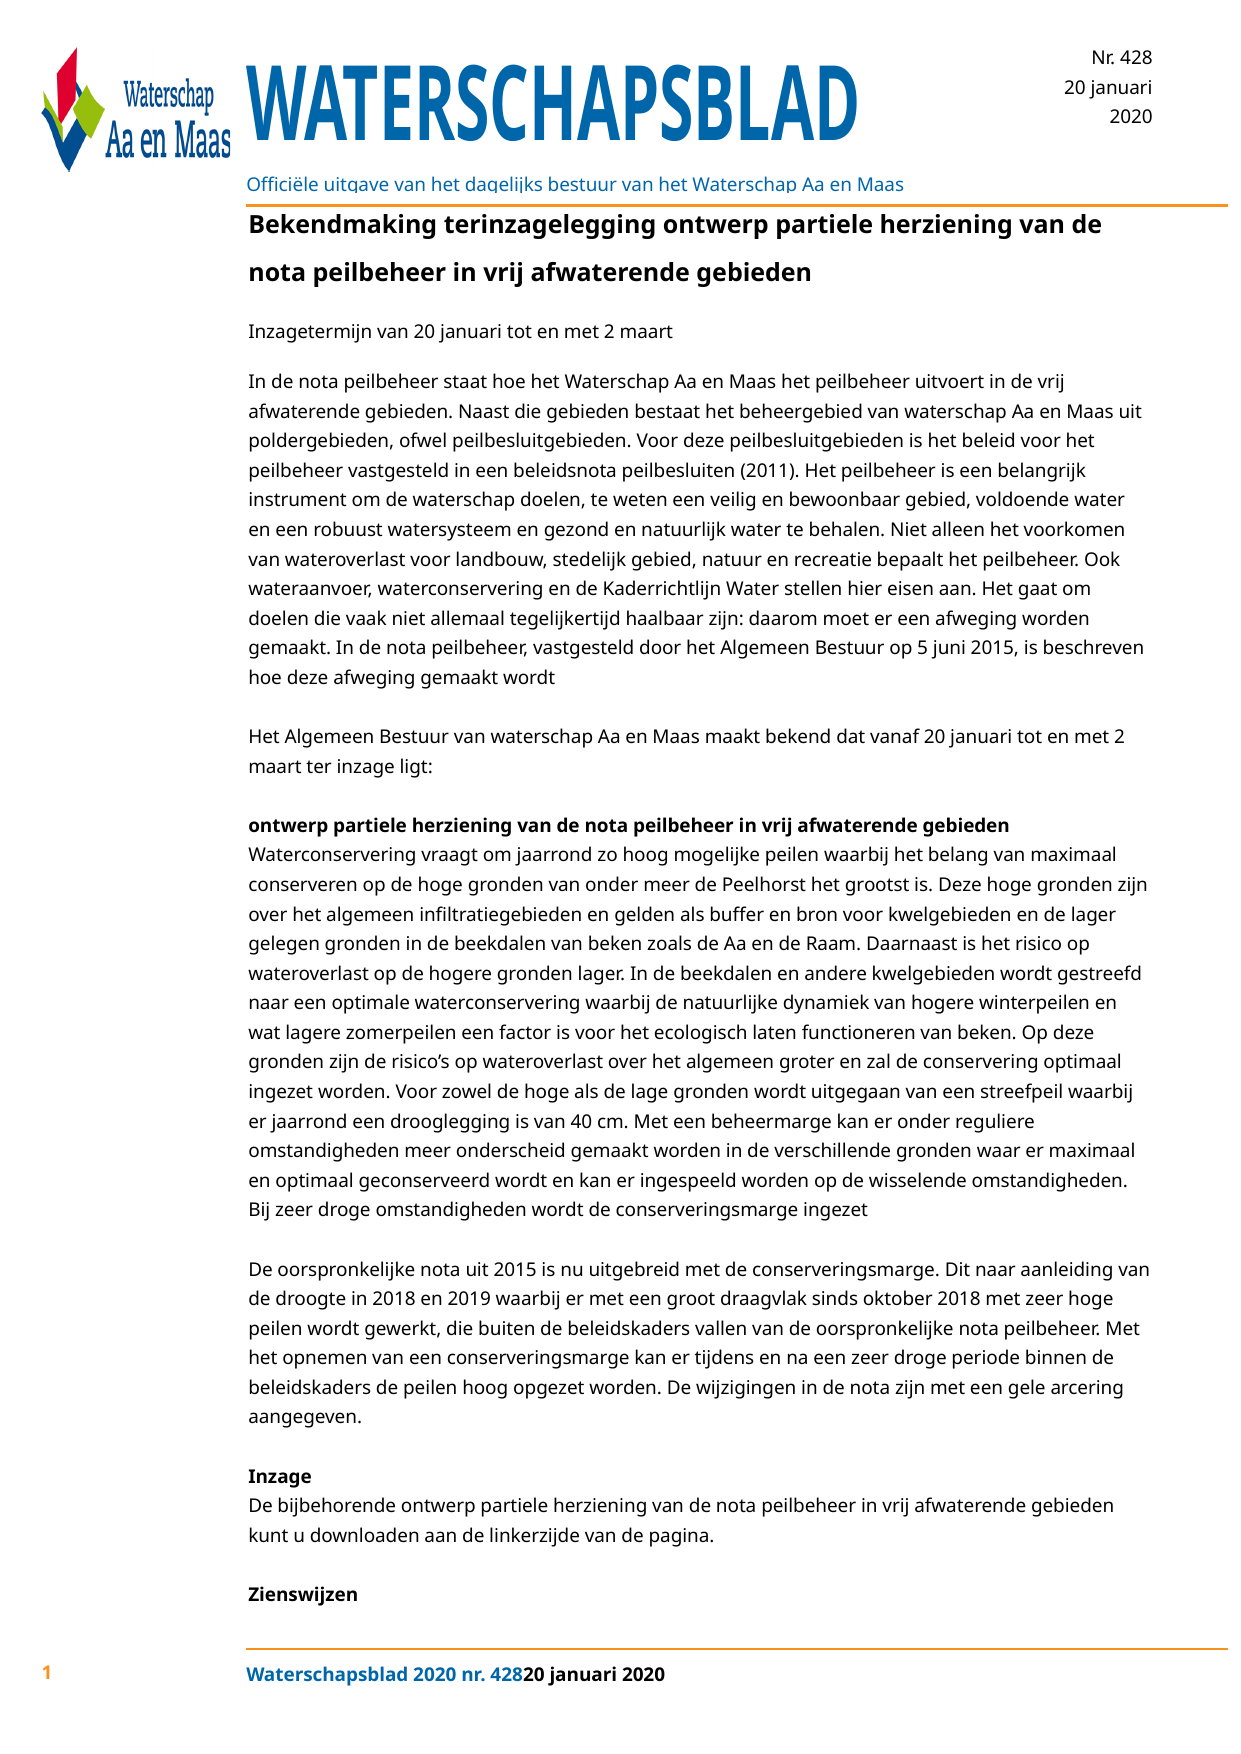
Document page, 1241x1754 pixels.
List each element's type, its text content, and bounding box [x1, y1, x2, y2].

text Bekendmaking terinzagelegging ontwerp partiele herziening van de nota peilbeheer in vrij afwaterende gebieden [248, 207, 1152, 288]
text Inzagetermijn van 20 januari tot en met 2 maart [248, 318, 1152, 344]
text Het Algemeen Bestuur van waterschap Aa en Maas maakt bekend dat vanaf 20 januari tot en met 2 maart ter inzage ligt: [248, 723, 1152, 778]
text Zienswijzen [248, 1581, 1152, 1607]
text In de nota peilbeheer staat hoe het Waterschap Aa en Maas het peilbeheer uitvoert in de vrij afwaterende gebieden. Naast die gebieden bestaat het beheergebied van waterschap Aa en Maas uit poldergebieden, ofwel peilbesluitgebieden. Voor deze peilbesluitgebieden is het beleid voor het peilbeheer vastgesteld in een beleidsnota peilbesluiten (2011). Het peilbeheer is een belangrijk instrument om de waterschap doelen, te weten een veilig en bewoonbaar gebied, voldoende water en een robuust watersysteem en gezond en natuurlijk water te behalen. Niet alleen het voorkomen van wateroverlast voor landbouw, stedelijk gebied, natuur en recreatie bepaalt het peilbeheer. Ook wateraanvoer, waterconservering en de Kaderrichtlijn Water stellen hier eisen aan. Het gaat om doelen die vaak niet allemaal tegelijkertijd haalbaar zijn: daarom moet er een afweging worden gemaakt. In de nota peilbeheer, vastgesteld door het Algemeen Bestuur op 5 juni 2015, is beschreven hoe deze afweging gemaakt wordt [248, 368, 1152, 690]
text Waterconservering vraagt om jaarrond zo hoog mogelijke peilen waarbij het belang van maximaal conserveren op de hoge gronden van onder meer de Peelhorst het grootst is. Deze hoge gronden zijn over het algemeen infiltratiegebieden en gelden als buffer en bron voor kwelgebieden en de lager gelegen gronden in de beekdalen van beken zoals de Aa en de Raam. Daarnaast is het risico op wateroverlast op de hogere gronden lager. In de beekdalen en andere kwelgebieden wordt gestreefd naar een optimale waterconservering waarbij de natuurlijke dynamiek van hogere winterpeilen en wat lagere zomerpeilen een factor is voor het ecologisch laten functioneren van beken. Op deze gronden zijn de risico’s op wateroverlast over het algemeen groter en zal de conservering optimaal ingezet worden. Voor zowel de hoge als de lage gronden wordt uitgegaan van een streefpeil waarbij er jaarrond een drooglegging is van 40 cm. Met een beheermarge kan er onder reguliere omstandigheden meer onderscheid gemaakt worden in de verschillende gronden waar er maximaal en optimaal geconserveerd wordt en kan er ingespeeld worden op de wisselende omstandigheden. Bij zeer droge omstandigheden wordt de conserveringsmarge ingezet [248, 842, 1152, 1222]
picture [41, 47, 231, 172]
text Inzage [248, 1463, 1152, 1488]
text De bijbehorende ontwerp partiele herziening van de nota peilbeheer in vrij afwaterende gebieden kunt u downloaden aan de linkerzijde van de pagina. [248, 1492, 1152, 1548]
text ontwerp partiele herziening van de nota peilbeheer in vrij afwaterende gebieden [248, 812, 1152, 838]
text De oorspronkelijke nota uit 2015 is nu uitgebreid met de conserveringsmarge. Dit naar aanleiding van de droogte in 2018 en 2019 waarbij er met een groot draagvlak sinds oktober 2018 met zeer hoge peilen wordt gewerkt, die buiten de beleidskaders vallen van de oorspronkelijke nota peilbeheer. Met het opnemen van een conserveringsmarge kan er tijdens en na een zeer droge periode binnen de beleidskaders de peilen hoog opgezet worden. De wijzigingen in de nota zijn met een gele arcering aangegeven. [248, 1256, 1152, 1429]
